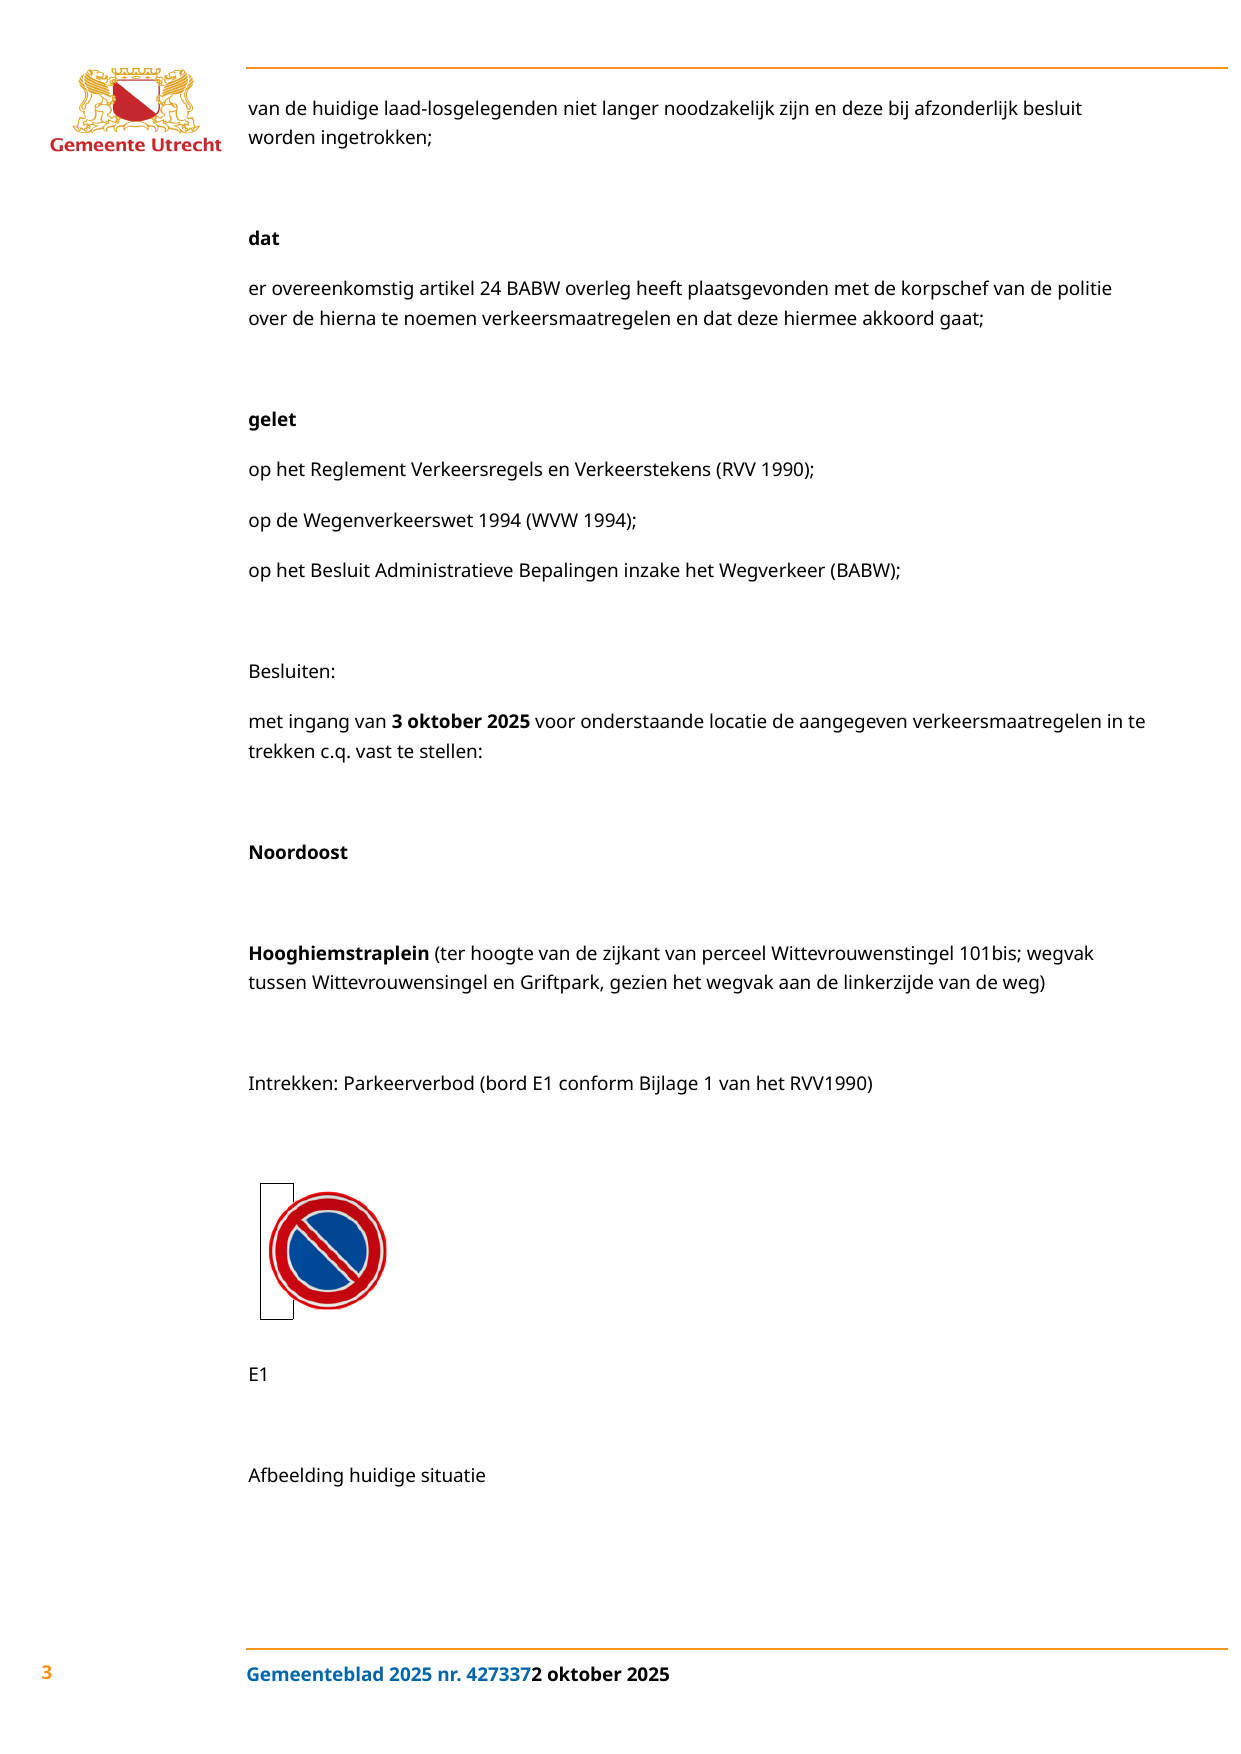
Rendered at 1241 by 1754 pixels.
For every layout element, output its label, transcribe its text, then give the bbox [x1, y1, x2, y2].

text gelet [248, 406, 1152, 432]
text op het Besluit Administratieve Bepalingen inzake het Wegverkeer (BABW); [248, 557, 1152, 583]
text Noordoost [248, 839, 1152, 865]
text Intrekken: Parkeerverbod (bord E1 conform Bijlage 1 van het RVV1990) [248, 1070, 1152, 1096]
picture [41, 47, 231, 172]
text Afbeelding huidige situatie [248, 1462, 1152, 1488]
text er overeenkomstig artikel 24 BABW overleg heeft plaatsgevonden met de korpschef van de politie over de hierna te noemen verkeersmaatregelen en dat deze hiermee akkoord gaat; [248, 276, 1152, 331]
text van de huidige laad-losgelegenden niet langer noodzakelijk zijn en deze bij afzonderlijk besluit worden ingetrokken; [248, 95, 1152, 150]
text Hooghiemstraplein (ter hoogte van de zijkant van perceel Wittevrouwenstingel 101bis; wegvak tussen Wittevrouwensingel en Griftpark, gezien het wegvak aan de linkerzijde van de weg) [248, 940, 1152, 995]
text dat [248, 225, 1152, 251]
picture [268, 1191, 387, 1310]
text met ingang van 3 oktober 2025 voor onderstaande locatie de aangegeven verkeersmaatregelen in te trekken c.q. vast te stellen: [248, 708, 1152, 764]
text op de Wegenverkeerswet 1994 (WVW 1994); [248, 507, 1152, 533]
text Besluiten: [248, 658, 1152, 684]
text op het Reglement Verkeersregels en Verkeerstekens (RVV 1990); [248, 456, 1152, 482]
text E1 [248, 1361, 1152, 1387]
